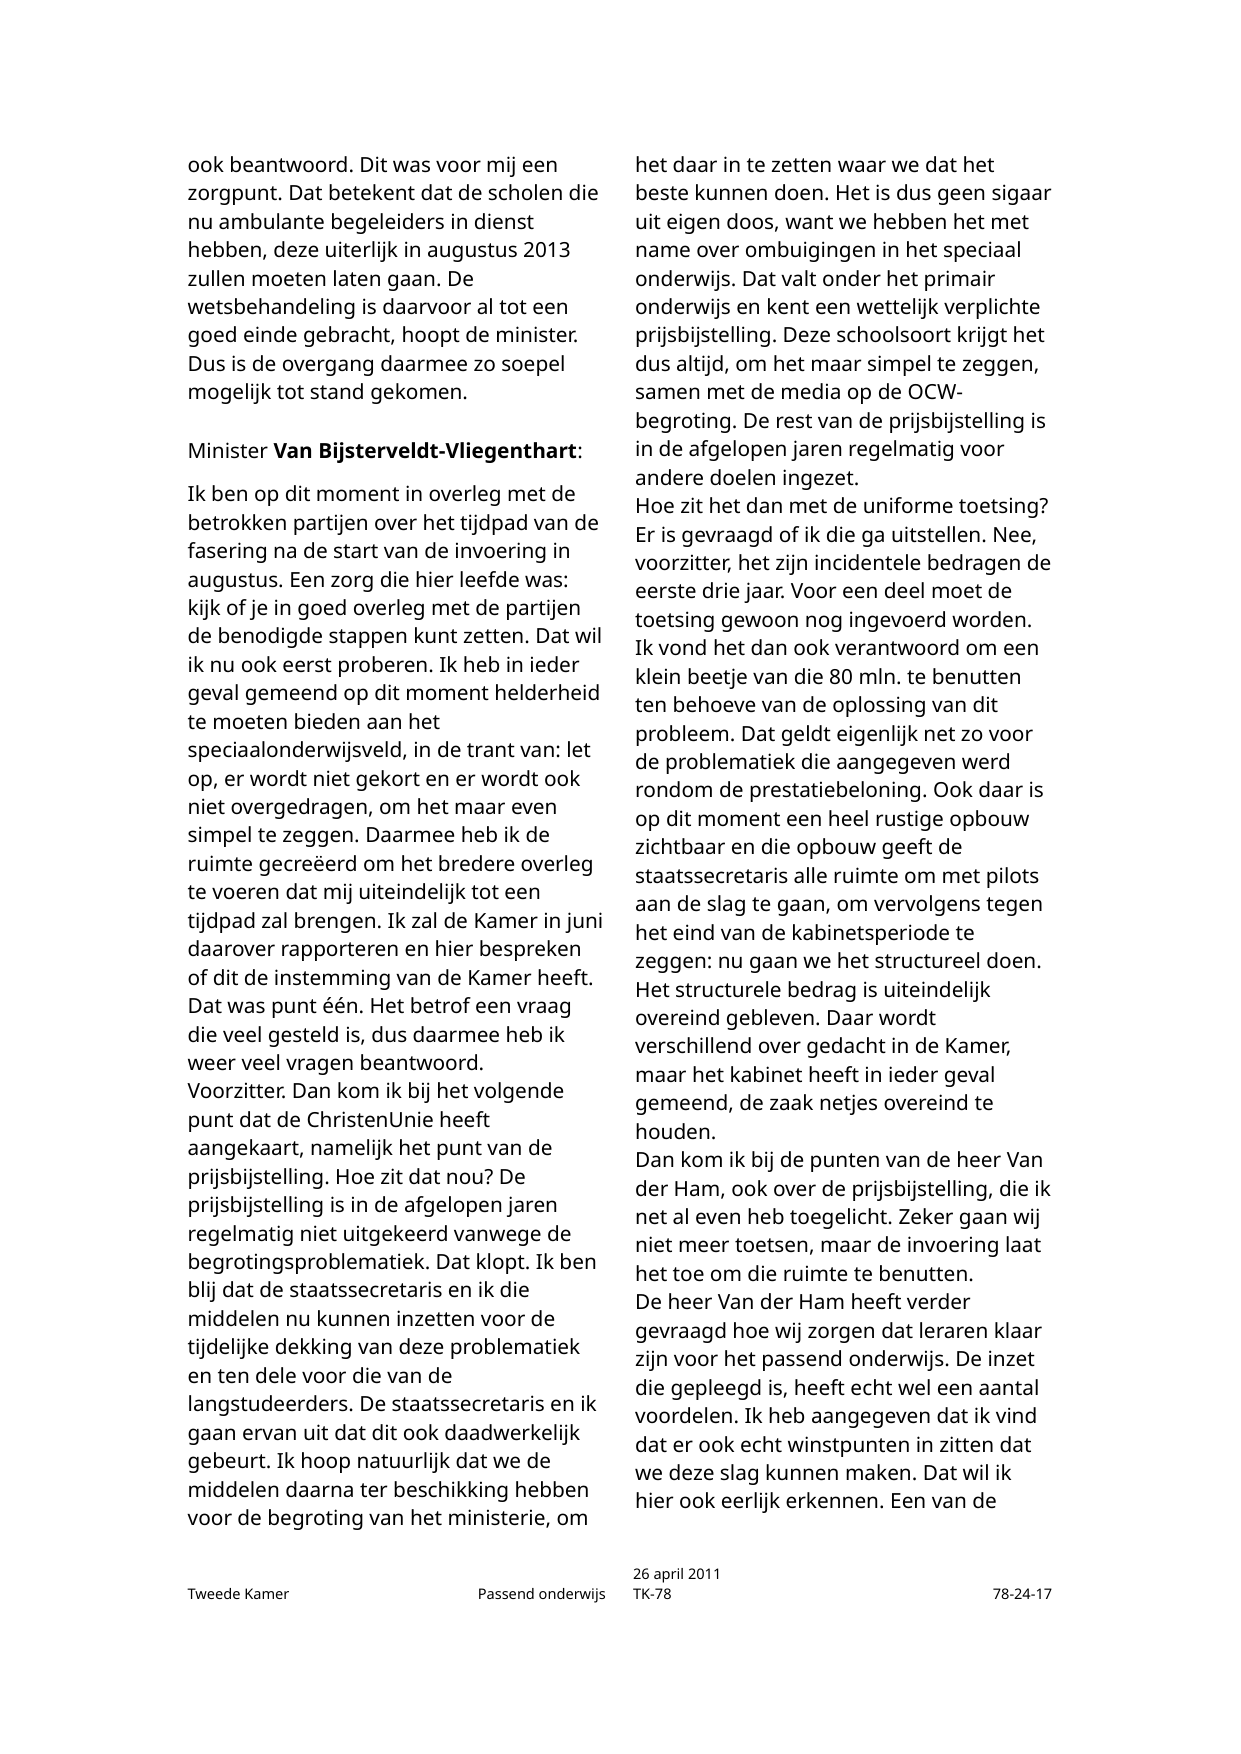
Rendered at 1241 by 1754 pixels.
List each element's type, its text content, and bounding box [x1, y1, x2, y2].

text Hoe zit het dan met de uniforme toetsing? Er is gevraagd of ik die ga uitstellen. Nee, voorzitter, het zijn incidentele bedragen de eerste drie jaar. Voor een deel moet de toetsing gewoon nog ingevoerd worden. Ik vond het dan ook verantwoord om een klein beetje van die 80 mln. te benutten ten behoeve van de oplossing van dit probleem. Dat geldt eigenlijk net zo voor de problematiek die aangegeven werd rondom de prestatiebeloning. Ook daar is op dit moment een heel rustige opbouw zichtbaar en die opbouw geeft de staatssecretaris alle ruimte om met pilots aan de slag te gaan, om vervolgens tegen het eind van de kabinetsperiode te zeggen: nu gaan we het structureel doen. Het structurele bedrag is uiteindelijk overeind gebleven. Daar wordt verschillend over gedacht in de Kamer, maar het kabinet heeft in ieder geval gemeend, de zaak netjes overeind te houden. [635, 491, 1053, 1145]
text Dan kom ik bij de punten van de heer Van der Ham, ook over de prijsbijstelling, die ik net al even heb toegelicht. Zeker gaan wij niet meer toetsen, maar de invoering laat het toe om die ruimte te benutten. [635, 1145, 1053, 1287]
text Ik ben op dit moment in overleg met de betrokken partijen over het tijdpad van de fasering na de start van de invoering in augustus. Een zorg die hier leefde was: kijk of je in goed overleg met de partijen de benodigde stappen kunt zetten. Dat wil ik nu ook eerst proberen. Ik heb in ieder geval gemeend op dit moment helderheid te moeten bieden aan het speciaalonderwijsveld, in de trant van: let op, er wordt niet gekort en er wordt ook niet overgedragen, om het maar even simpel te zeggen. Daarmee heb ik de ruimte gecreëerd om het bredere overleg te voeren dat mij uiteindelijk tot een tijdpad zal brengen. Ik zal de Kamer in juni daarover rapporteren en hier bespreken of dit de instemming van de Kamer heeft. Dat was punt één. Het betrof een vraag die veel gesteld is, dus daarmee heb ik weer veel vragen beantwoord. [187, 479, 605, 1077]
text Voorzitter. Dan kom ik bij het volgende punt dat de ChristenUnie heeft aangekaart, namelijk het punt van de prijsbijstelling. Hoe zit dat nou? De prijsbijstelling is in de afgelopen jaren regelmatig niet uitgekeerd vanwege de begrotingsproblematiek. Dat klopt. Ik ben blij dat de staatssecretaris en ik die middelen nu kunnen inzetten voor de tijdelijke dekking van deze problematiek en ten dele voor die van de langstudeerders. De staatssecretaris en ik gaan ervan uit dat dit ook daadwerkelijk gebeurt. Ik hoop natuurlijk dat we de middelen daarna ter beschikking hebben voor de begroting van het ministerie, om [187, 1077, 605, 1532]
text Minister Van Bijsterveldt-Vliegenthart: [187, 436, 605, 464]
text het daar in te zetten waar we dat het beste kunnen doen. Het is dus geen sigaar uit eigen doos, want we hebben het met name over ombuigingen in het speciaal onderwijs. Dat valt onder het primair onderwijs en kent een wettelijk verplichte prijsbijstelling. Deze schoolsoort krijgt het dus altijd, om het maar simpel te zeggen, samen met de media op de OCW-begroting. De rest van de prijsbijstelling is in de afgelopen jaren regelmatig voor andere doelen ingezet. [635, 150, 1053, 491]
text De heer Van der Ham heeft verder gevraagd hoe wij zorgen dat leraren klaar zijn voor het passend onderwijs. De inzet die gepleegd is, heeft echt wel een aantal voordelen. Ik heb aangegeven dat ik vind dat er ook echt winstpunten in zitten dat we deze slag kunnen maken. Dat wil ik hier ook eerlijk erkennen. Een van de [635, 1287, 1053, 1515]
text ook beantwoord. Dit was voor mij een zorgpunt. Dat betekent dat de scholen die nu ambulante begeleiders in dienst hebben, deze uiterlijk in augustus 2013 zullen moeten laten gaan. De wetsbehandeling is daarvoor al tot een goed einde gebracht, hoopt de minister. Dus is de overgang daarmee zo soepel mogelijk tot stand gekomen. [187, 150, 605, 406]
